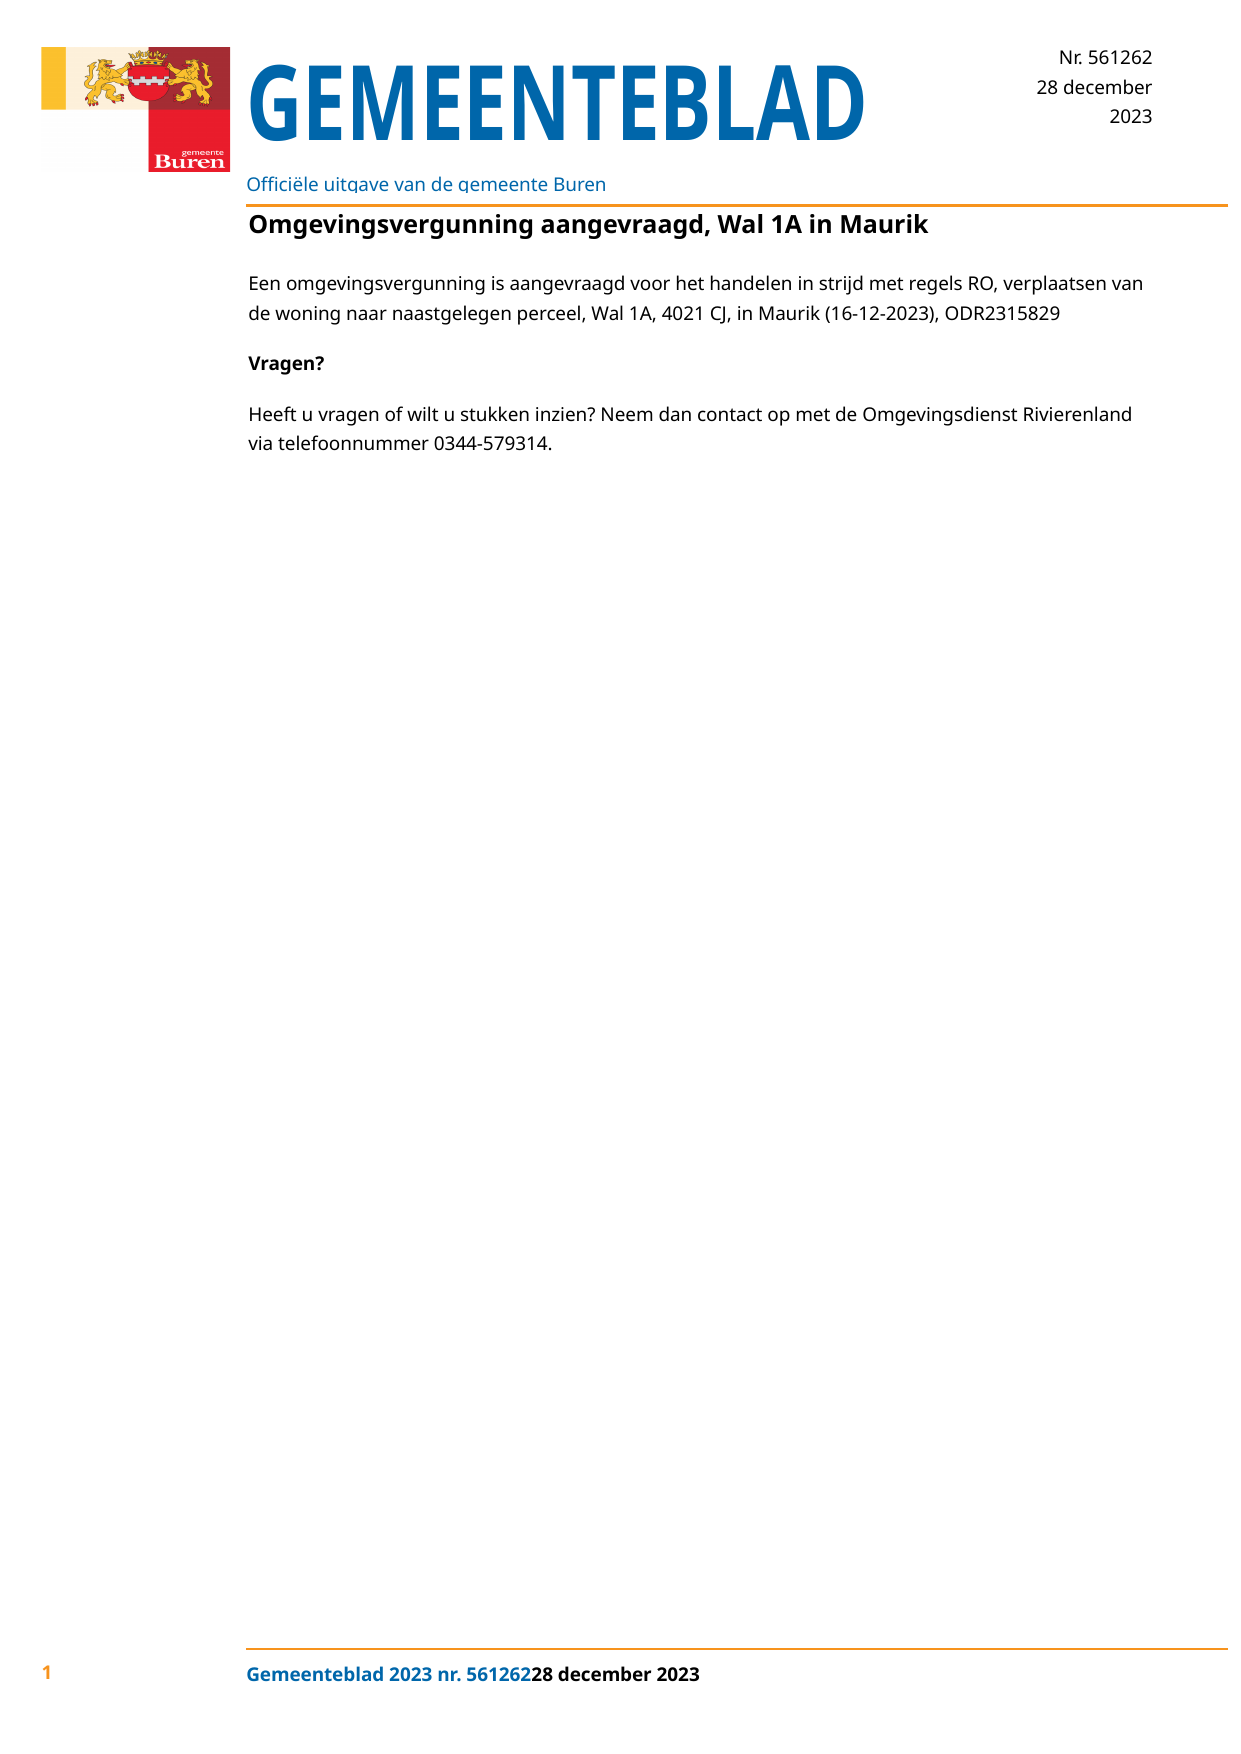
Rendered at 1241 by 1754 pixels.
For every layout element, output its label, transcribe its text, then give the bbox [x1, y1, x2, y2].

picture [41, 47, 231, 172]
text Heeft u vragen of wilt u stukken inzien? Neem dan contact op met de Omgevingsdienst Rivierenland via telefoonnummer 0344-579314. [248, 401, 1152, 456]
text Vragen? [248, 350, 1152, 376]
text Een omgevingsvergunning is aangevraagd voor het handelen in strijd met regels RO, verplaatsen van de woning naar naastgelegen perceel, Wal 1A, 4021 CJ, in Maurik (16-12-2023), ODR2315829 [248, 270, 1152, 326]
text Omgevingsvergunning aangevraagd, Wal 1A in Maurik [248, 207, 1152, 241]
